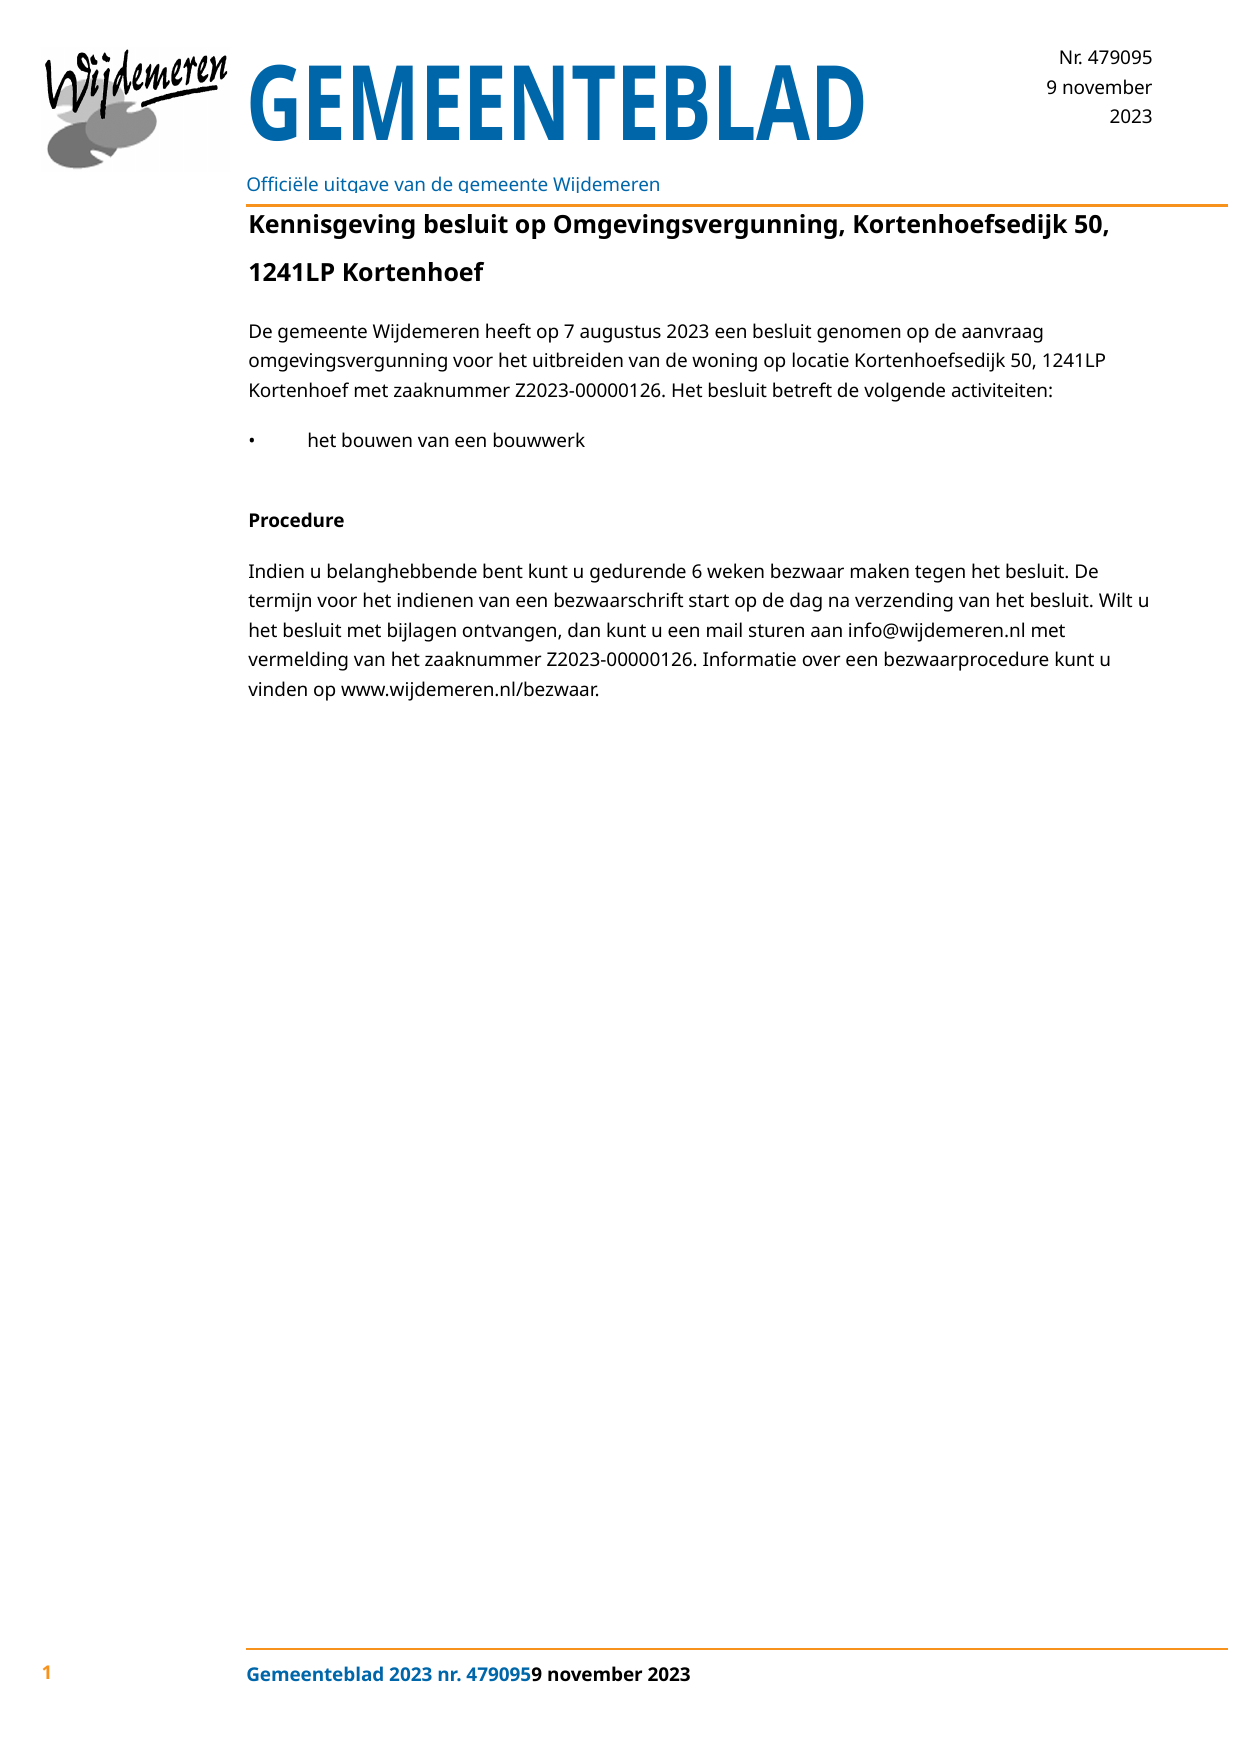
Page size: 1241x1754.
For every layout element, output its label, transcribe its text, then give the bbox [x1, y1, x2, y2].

text Kennisgeving besluit op Omgevingsvergunning, Kortenhoefsedijk 50, 1241LP Kortenhoef [248, 207, 1152, 288]
text Procedure [248, 507, 1152, 533]
text De gemeente Wijdemeren heeft op 7 augustus 2023 een besluit genomen op de aanvraag omgevingsvergunning voor het uitbreiden van de woning op locatie Kortenhoefsedijk 50, 1241LP Kortenhoef met zaaknummer Z2023-00000126. Het besluit betreft de volgende activiteiten: [248, 318, 1152, 403]
list het bouwen van een bouwwerk [248, 427, 1152, 453]
picture [41, 47, 231, 172]
text Indien u belanghebbende bent kunt u gedurende 6 weken bezwaar maken tegen het besluit. De termijn voor het indienen van een bezwaarschrift start op de dag na verzending van het besluit. Wilt u het besluit met bijlagen ontvangen, dan kunt u een mail sturen aan info@wijdemeren.nl met vermelding van het zaaknummer Z2023-00000126. Informatie over een bezwaarprocedure kunt u vinden op www.wijdemeren.nl/bezwaar. [248, 558, 1152, 702]
